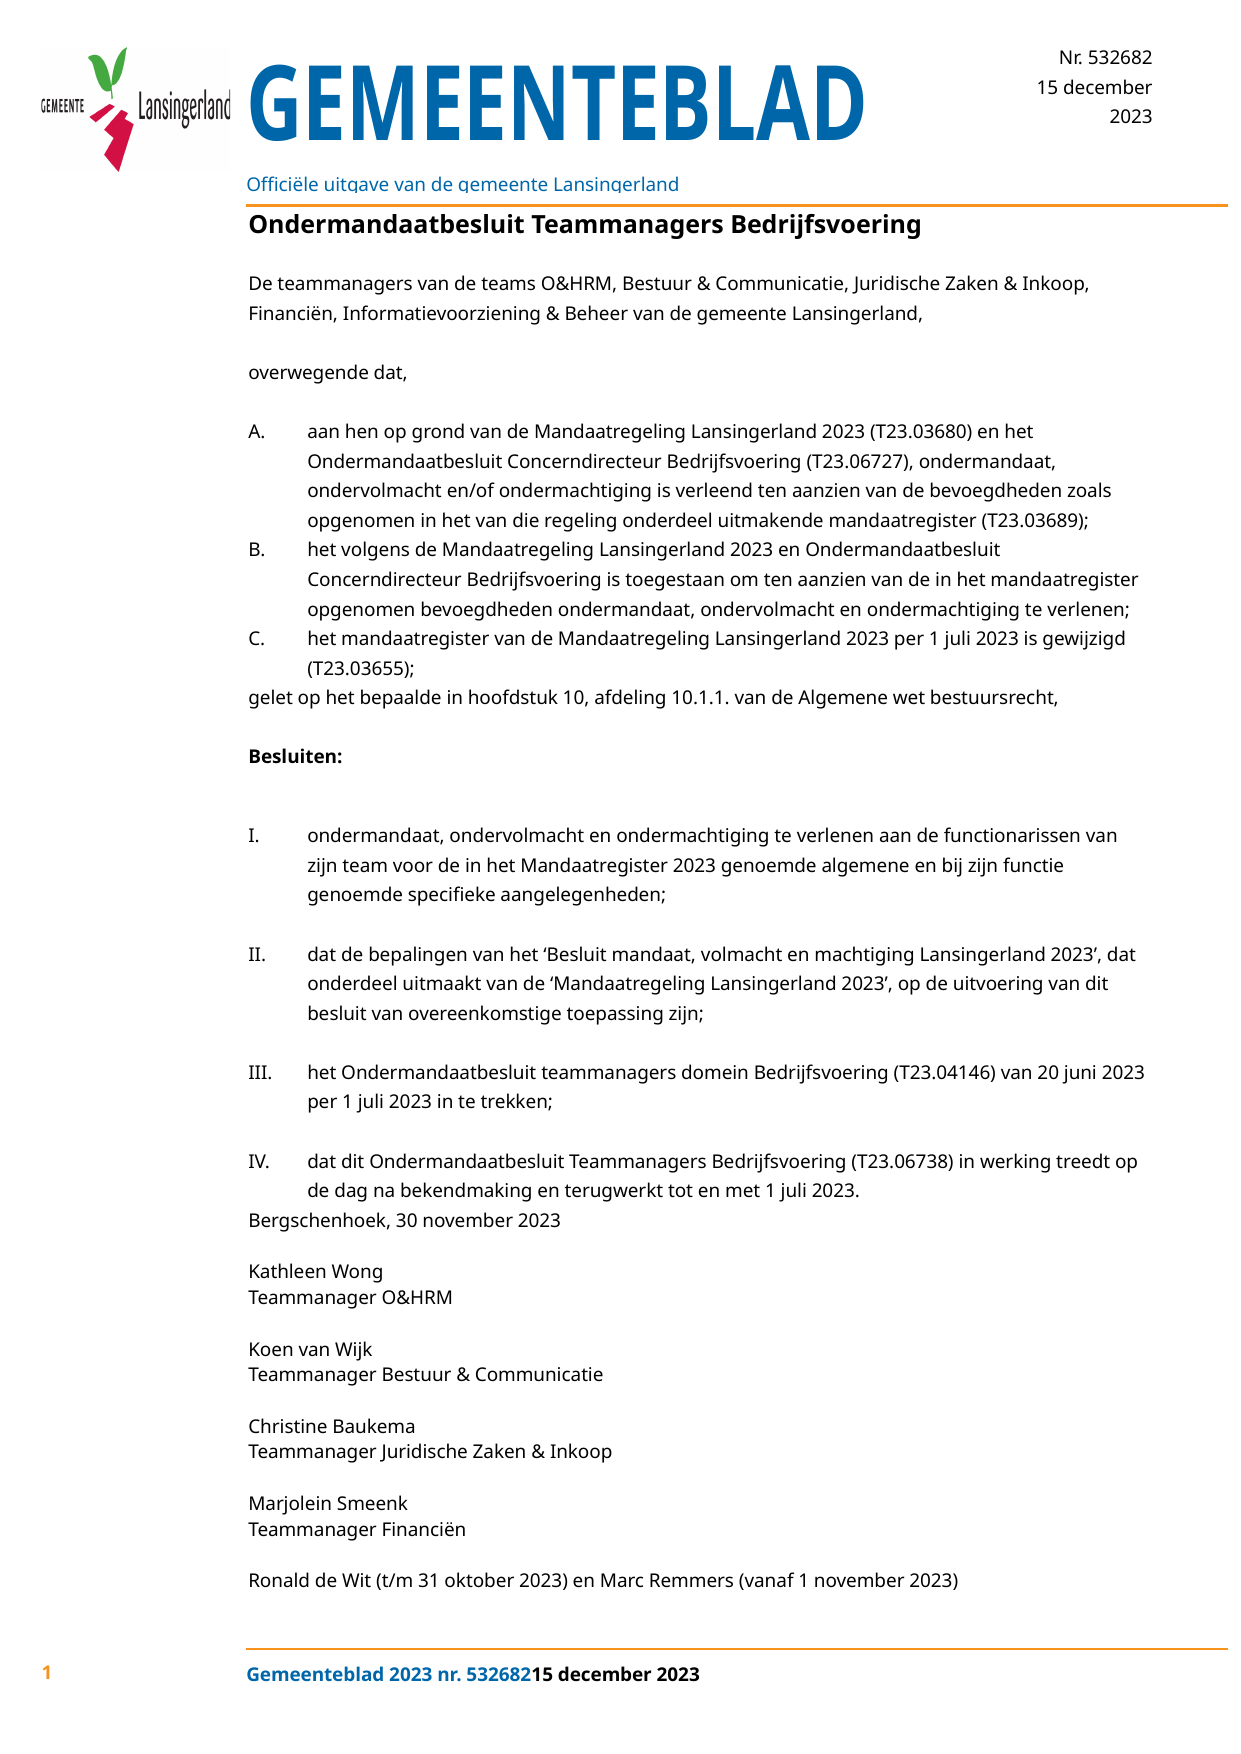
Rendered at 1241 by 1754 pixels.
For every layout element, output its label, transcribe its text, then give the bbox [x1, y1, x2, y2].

list dat dit Ondermandaatbesluit Teammanagers Bedrijfsvoering (T23.06738) in werking treedt op de dag na bekendmaking en terugwerkt tot en met 1 juli 2023. [248, 1148, 1152, 1203]
text Teammanager Financiën [248, 1516, 1152, 1542]
list het Ondermandaatbesluit teammanagers domein Bedrijfsvoering (T23.04146) van 20 juni 2023 per 1 juli 2023 in te trekken; [248, 1059, 1152, 1114]
text Marjolein Smeenk [248, 1490, 1152, 1516]
picture [41, 47, 231, 172]
text Teammanager Juridische Zaken & Inkoop [248, 1439, 1152, 1464]
text overwegende dat, [248, 359, 1152, 385]
list het volgens de Mandaatregeling Lansingerland 2023 en Ondermandaatbesluit Concerndirecteur Bedrijfsvoering is toegestaan om ten aanzien van de in het mandaatregister opgenomen bevoegdheden ondermandaat, ondervolmacht en ondermachtiging te verlenen; [248, 537, 1152, 621]
text Christine Baukema [248, 1413, 1152, 1439]
list het mandaatregister van de Mandaatregeling Lansingerland 2023 per 1 juli 2023 is gewijzigd (T23.03655); [248, 625, 1152, 681]
text Ronald de Wit (t/m 31 oktober 2023) en Marc Remmers (vanaf 1 november 2023) [248, 1567, 1152, 1593]
text De teammanagers van de teams O&HRM, Bestuur & Communicatie, Juridische Zaken & Inkoop, Financiën, Informatievoorziening & Beheer van de gemeente Lansingerland, [248, 270, 1152, 326]
list dat de bepalingen van het ‘Besluit mandaat, volmacht en machtiging Lansingerland 2023’, dat onderdeel uitmaakt van de ‘Mandaatregeling Lansingerland 2023’, op de uitvoering van dit besluit van overeenkomstige toepassing zijn; [248, 941, 1152, 1026]
text gelet op het bepaalde in hoofdstuk 10, afdeling 10.1.1. van de Algemene wet bestuursrecht, [248, 684, 1152, 710]
text Kathleen Wong [248, 1258, 1152, 1284]
text Teammanager Bestuur & Communicatie [248, 1361, 1152, 1387]
list ondermandaat, ondervolmacht en ondermachtiging te verlenen aan de functionarissen van zijn team voor de in het Mandaatregister 2023 genoemde algemene en bij zijn functie genoemde specifieke aangelegenheden; [248, 822, 1152, 907]
text Besluiten: [248, 744, 1152, 769]
text Teammanager O&HRM [248, 1284, 1152, 1310]
list aan hen op grond van de Mandaatregeling Lansingerland 2023 (T23.03680) en het Ondermandaatbesluit Concerndirecteur Bedrijfsvoering (T23.06727), ondermandaat, ondervolmacht en/of ondermachtiging is verleend ten aanzien van de bevoegdheden zoals opgenomen in het van die regeling onderdeel uitmakende mandaatregister (T23.03689); [248, 418, 1152, 533]
text Ondermandaatbesluit Teammanagers Bedrijfsvoering [248, 207, 1152, 241]
text Koen van Wijk [248, 1336, 1152, 1361]
text Bergschenhoek, 30 november 2023 [248, 1207, 1152, 1233]
